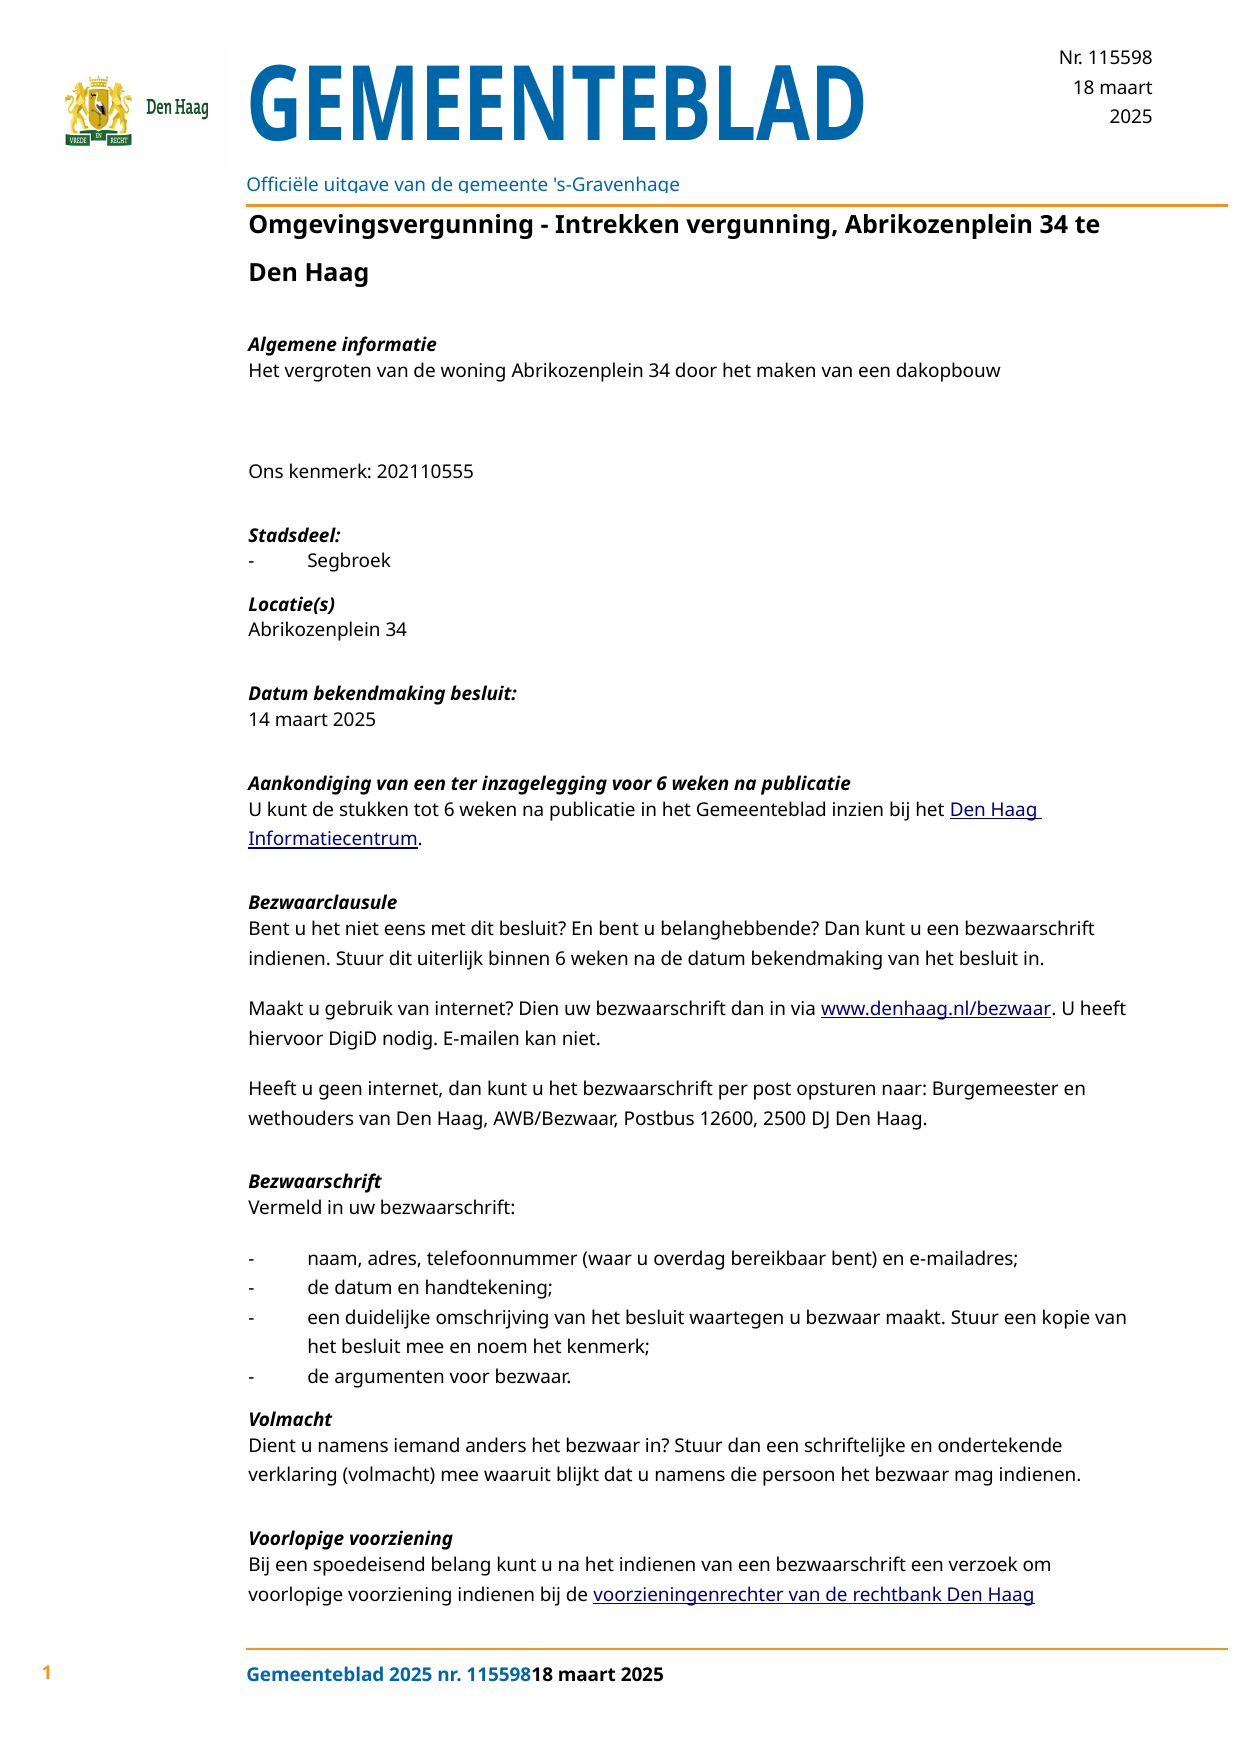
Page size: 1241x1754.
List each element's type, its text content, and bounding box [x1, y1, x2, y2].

text Bent u het niet eens met dit besluit? En bent u belanghebbende? Dan kunt u een bezwaarschrift indienen. Stuur dit uiterlijk binnen 6 weken na de datum bekendmaking van het besluit in. [248, 915, 1152, 971]
list Segbroek [248, 548, 1152, 573]
text Het vergroten van de woning Abrikozenplein 34 door het maken van een dakopbouw [248, 357, 1152, 383]
text Algemene informatie [248, 331, 1152, 357]
text 14 maart 2025 [248, 706, 1152, 732]
text Voorlopige voorziening [248, 1526, 1152, 1551]
text Omgevingsvergunning - Intrekken vergunning, Abrikozenplein 34 te Den Haag [248, 207, 1152, 288]
text Heeft u geen internet, dan kunt u het bezwaarschrift per post opsturen naar: Burgemeester en wethouders van Den Haag, AWB/Bezwaar, Postbus 12600, 2500 DJ Den Haag. [248, 1075, 1152, 1131]
text Aankondiging van een ter inzagelegging voor 6 weken na publicatie [248, 770, 1152, 796]
picture [41, 47, 231, 172]
text Ons kenmerk: 202110555 [248, 458, 1152, 484]
text Bezwaarclausule [248, 889, 1152, 915]
text Vermeld in uw bezwaarschrift: [248, 1194, 1152, 1220]
text Datum bekendmaking besluit: [248, 681, 1152, 706]
list de argumenten voor bezwaar. [248, 1363, 1152, 1389]
list naam, adres, telefoonnummer (waar u overdag bereikbaar bent) en e-mailadres; [248, 1245, 1152, 1271]
text Abrikozenplein 34 [248, 617, 1152, 642]
text Stadsdeel: [248, 522, 1152, 548]
text U kunt de stukken tot 6 weken na publicatie in het Gemeenteblad inzien bij het Den Haag Informatiecentrum. [248, 796, 1152, 851]
text Volmacht [248, 1406, 1152, 1432]
text Locatie(s) [248, 591, 1152, 617]
list de datum en handtekening; [248, 1274, 1152, 1300]
list een duidelijke omschrijving van het besluit waartegen u bezwaar maakt. Stuur een kopie van het besluit mee en noem het kenmerk; [248, 1304, 1152, 1359]
text Bezwaarschrift [248, 1169, 1152, 1194]
text Bij een spoedeisend belang kunt u na het indienen van een bezwaarschrift een verzoek om voorlopige voorziening indienen bij de voorzieningenrechter van de rechtbank Den Haag [248, 1551, 1152, 1607]
text Maakt u gebruik van internet? Dien uw bezwaarschrift dan in via www.denhaag.nl/bezwaar. U heeft hiervoor DigiD nodig. E-mailen kan niet. [248, 995, 1152, 1051]
text Dient u namens iemand anders het bezwaar in? Stuur dan een schriftelijke en ondertekende verklaring (volmacht) mee waaruit blijkt dat u namens die persoon het bezwaar mag indienen. [248, 1432, 1152, 1487]
